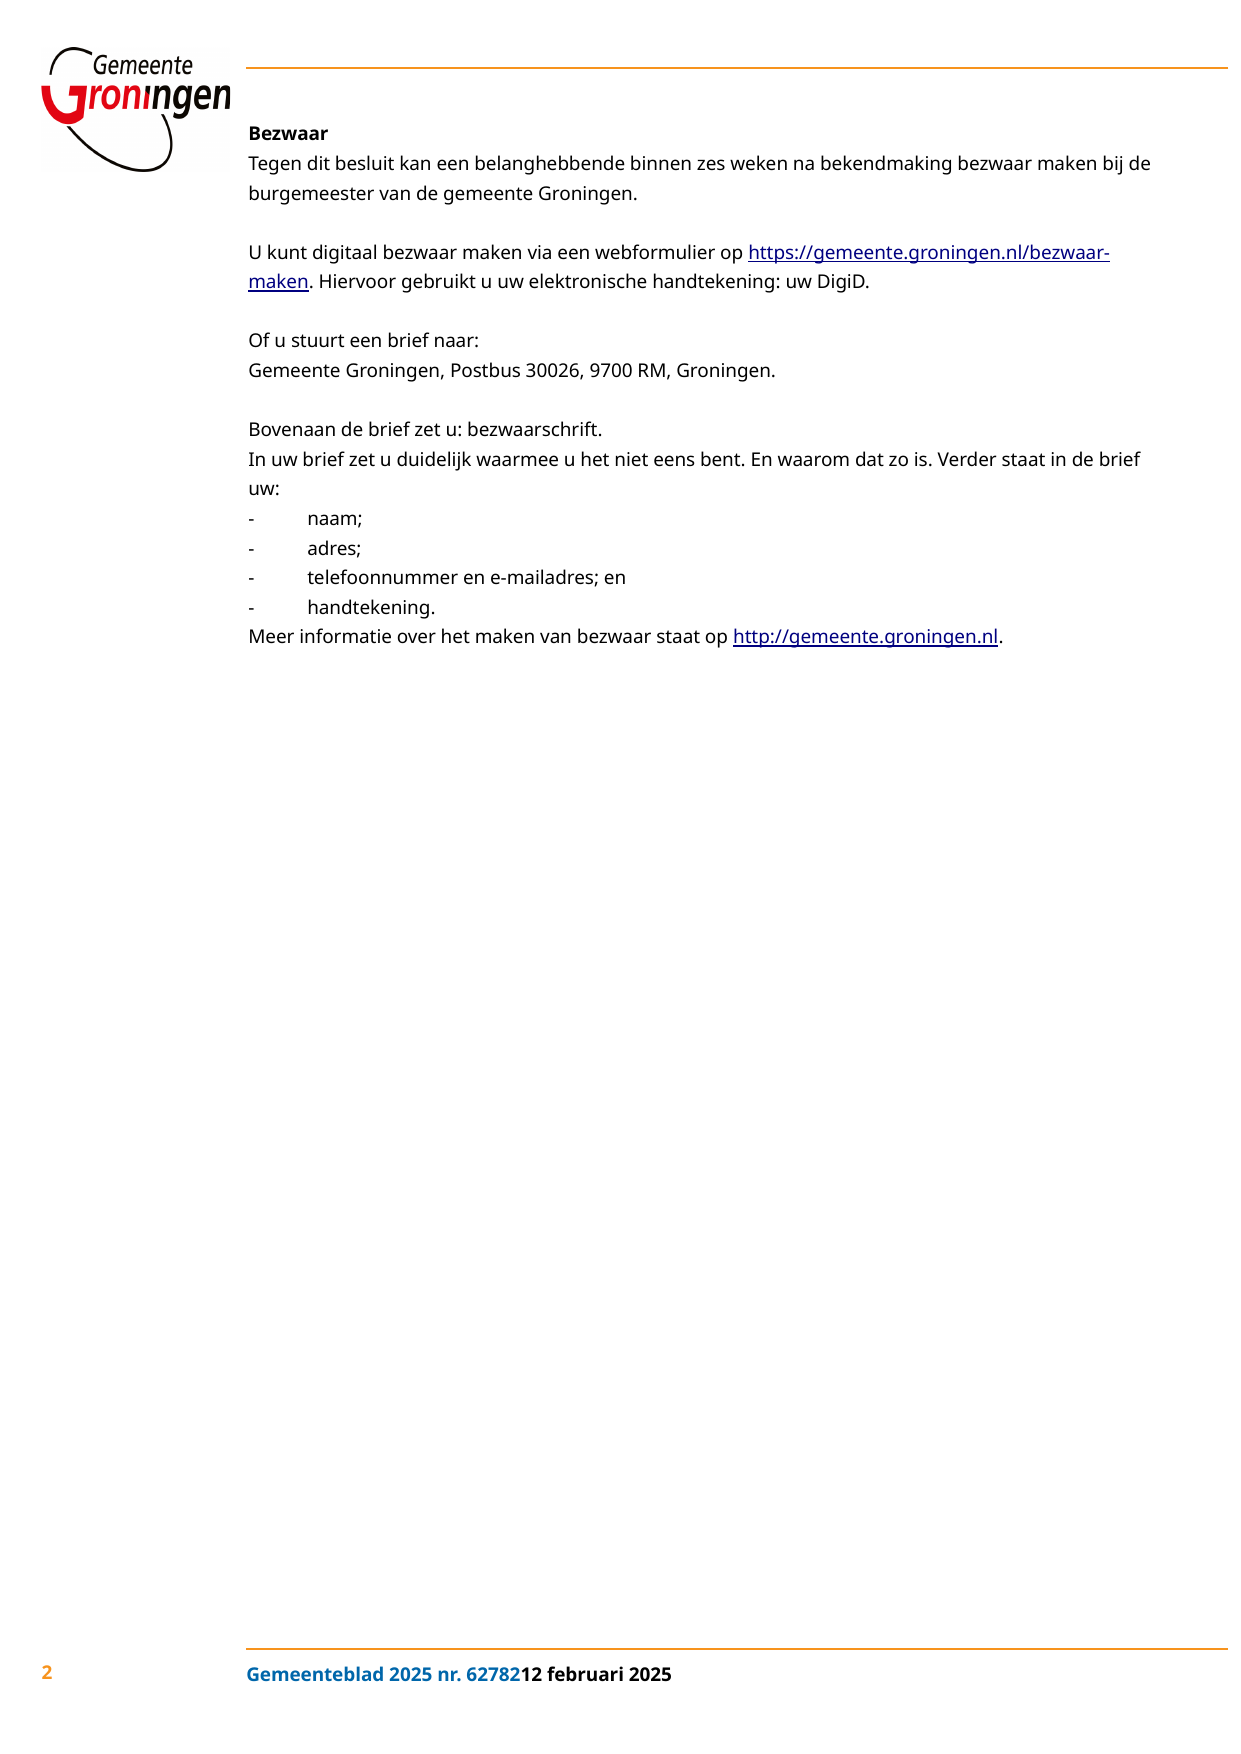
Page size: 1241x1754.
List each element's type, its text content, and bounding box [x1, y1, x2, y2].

list naam; [248, 505, 1152, 531]
picture [41, 47, 231, 172]
list handtekening. [248, 594, 1152, 619]
text Bovenaan de brief zet u: bezwaarschrift. [248, 416, 1152, 442]
list telefoonnummer en e-mailadres; en [248, 564, 1152, 590]
list adres; [248, 535, 1152, 560]
text Bezwaar [248, 121, 1152, 146]
text Of u stuurt een brief naar: [248, 328, 1152, 353]
text Gemeente Groningen, Postbus 30026, 9700 RM, Groningen. [248, 357, 1152, 383]
text Meer informatie over het maken van bezwaar staat op http://gemeente.groningen.nl. [248, 623, 1152, 649]
text In uw brief zet u duidelijk waarmee u het niet eens bent. En waarom dat zo is. Verder staat in de brief uw: [248, 446, 1152, 501]
text U kunt digitaal bezwaar maken via een webformulier op https://gemeente.groningen.nl/bezwaar-maken. Hiervoor gebruikt u uw elektronische handtekening: uw DigiD. [248, 239, 1152, 294]
text Tegen dit besluit kan een belanghebbende binnen zes weken na bekendmaking bezwaar maken bij de burgemeester van de gemeente Groningen. [248, 150, 1152, 205]
